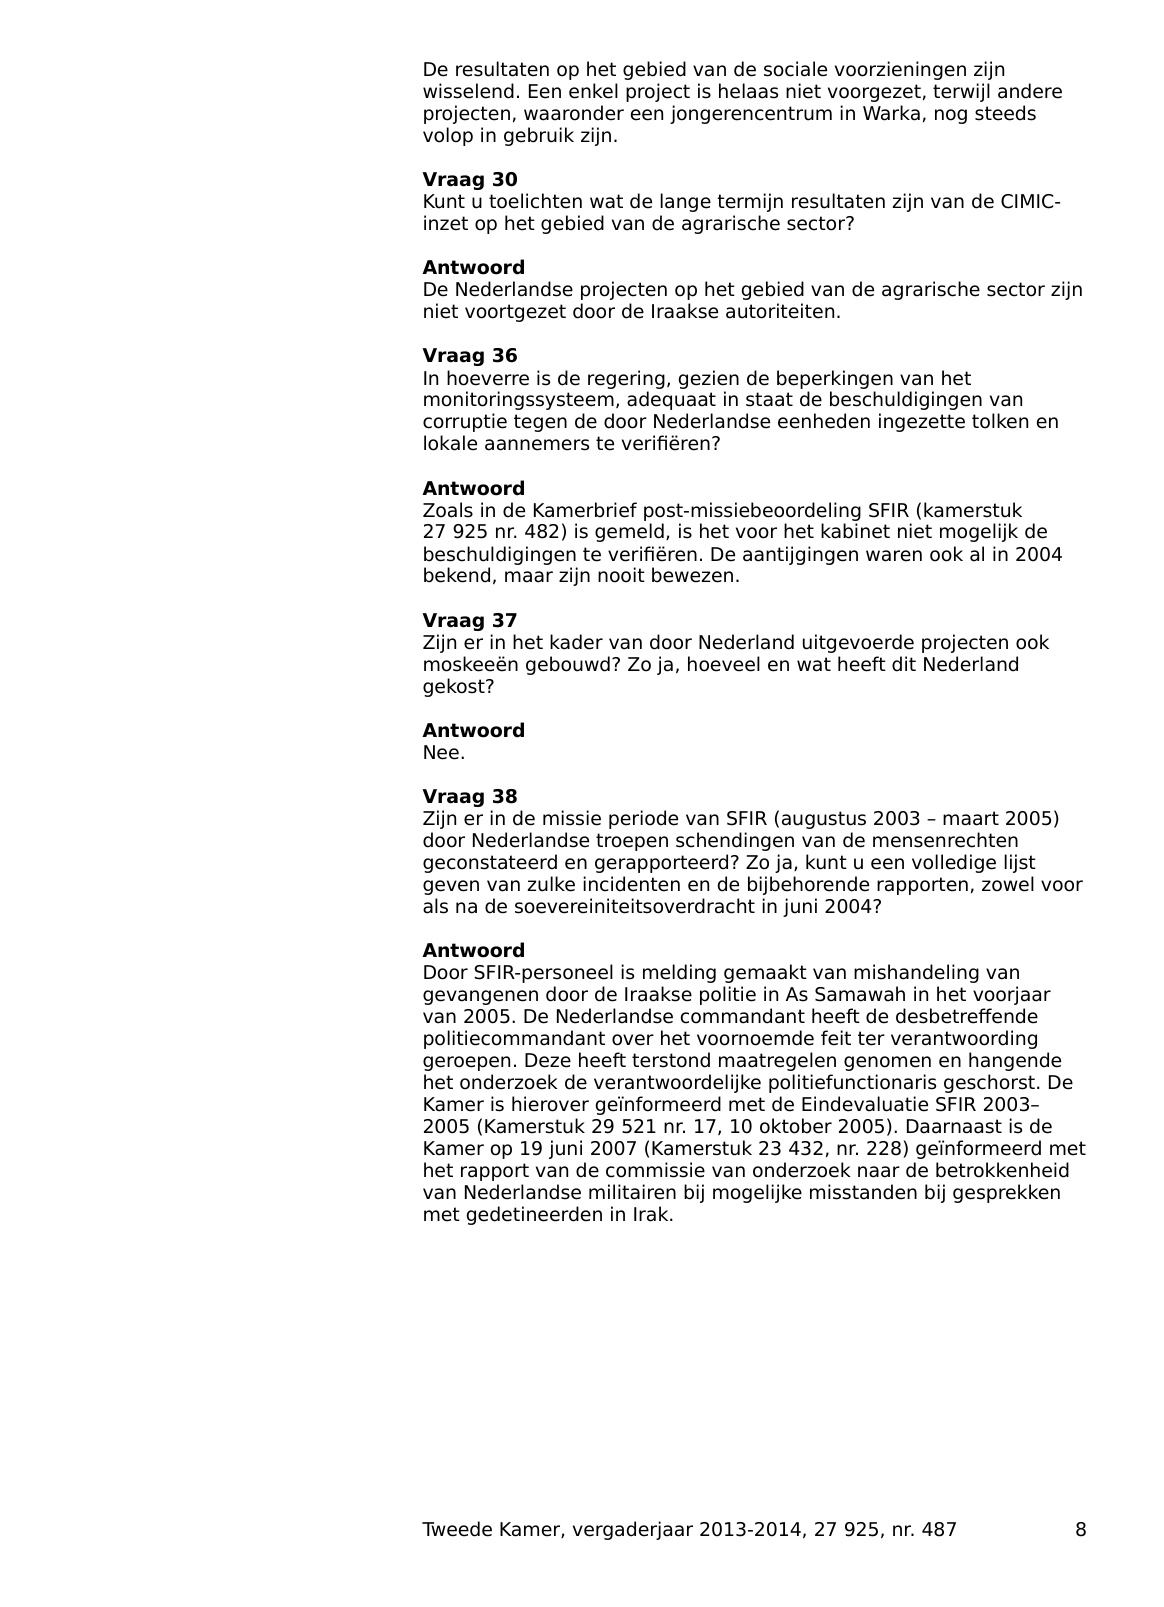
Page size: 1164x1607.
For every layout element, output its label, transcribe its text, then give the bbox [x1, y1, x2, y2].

text Door SFIR-personeel is melding gemaakt van mishandeling van gevangenen door de Iraakse politie in As Samawah in het voorjaar van 2005. De Nederlandse commandant heeft de desbetreffende politiecommandant over het voornoemde feit ter verantwoording geroepen. Deze heeft terstond maatregelen genomen en hangende het onderzoek de verantwoordelijke politiefunctionaris geschorst. De Kamer is hierover geïnformeerd met de Eindevaluatie SFIR 2003–2005 (Kamerstuk 29 521 nr. 17, 10 oktober 2005). Daarnaast is de Kamer op 19 juni 2007 (Kamerstuk 23 432, nr. 228) geïnformeerd met het rapport van de commissie van onderzoek naar de betrokkenheid van Nederlandse militairen bij mogelijke misstanden bij gesprekken met gedetineerden in Irak. [422, 962, 1087, 1226]
text Kunt u toelichten wat de lange termijn resultaten zijn van de CIMIC-inzet op het gebied van de agrarische sector? [422, 191, 1087, 235]
text Vraag 38 [422, 786, 1087, 808]
text Zoals in de Kamerbrief post-missiebeoordeling SFIR (kamerstuk 27 925 nr. 482) is gemeld, is het voor het kabinet niet mogelijk de beschuldigingen te verifiëren. De aantijgingen waren ook al in 2004 bekend, maar zijn nooit bewezen. [422, 499, 1087, 587]
text De resultaten op het gebied van de sociale voorzieningen zijn wisselend. Een enkel project is helaas niet voorgezet, terwijl andere projecten, waaronder een jongerencentrum in Warka, nog steeds volop in gebruik zijn. [422, 59, 1087, 147]
text Antwoord [422, 257, 1087, 279]
text De Nederlandse projecten op het gebied van de agrarische sector zijn niet voortgezet door de Iraakse autoriteiten. [422, 279, 1087, 323]
text Antwoord [422, 477, 1087, 499]
text Antwoord [422, 940, 1087, 962]
text Vraag 37 [422, 609, 1087, 632]
text In hoeverre is de regering, gezien de beperkingen van het monitoringssysteem, adequaat in staat de beschuldigingen van corruptie tegen de door Nederlandse eenheden ingezette tolken en lokale aannemers te verifiëren? [422, 367, 1087, 455]
text Nee. [422, 742, 1087, 764]
text Vraag 36 [422, 345, 1087, 367]
text Zijn er in het kader van door Nederland uitgevoerde projecten ook moskeeën gebouwd? Zo ja, hoeveel en wat heeft dit Nederland gekost? [422, 632, 1087, 697]
text Zijn er in de missie periode van SFIR (augustus 2003 – maart 2005) door Nederlandse troepen schendingen van de mensenrechten geconstateerd en gerapporteerd? Zo ja, kunt u een volledige lijst geven van zulke incidenten en de bijbehorende rapporten, zowel voor als na de soevereiniteitsoverdracht in juni 2004? [422, 808, 1087, 918]
text Vraag 30 [422, 169, 1087, 191]
text Antwoord [422, 720, 1087, 742]
